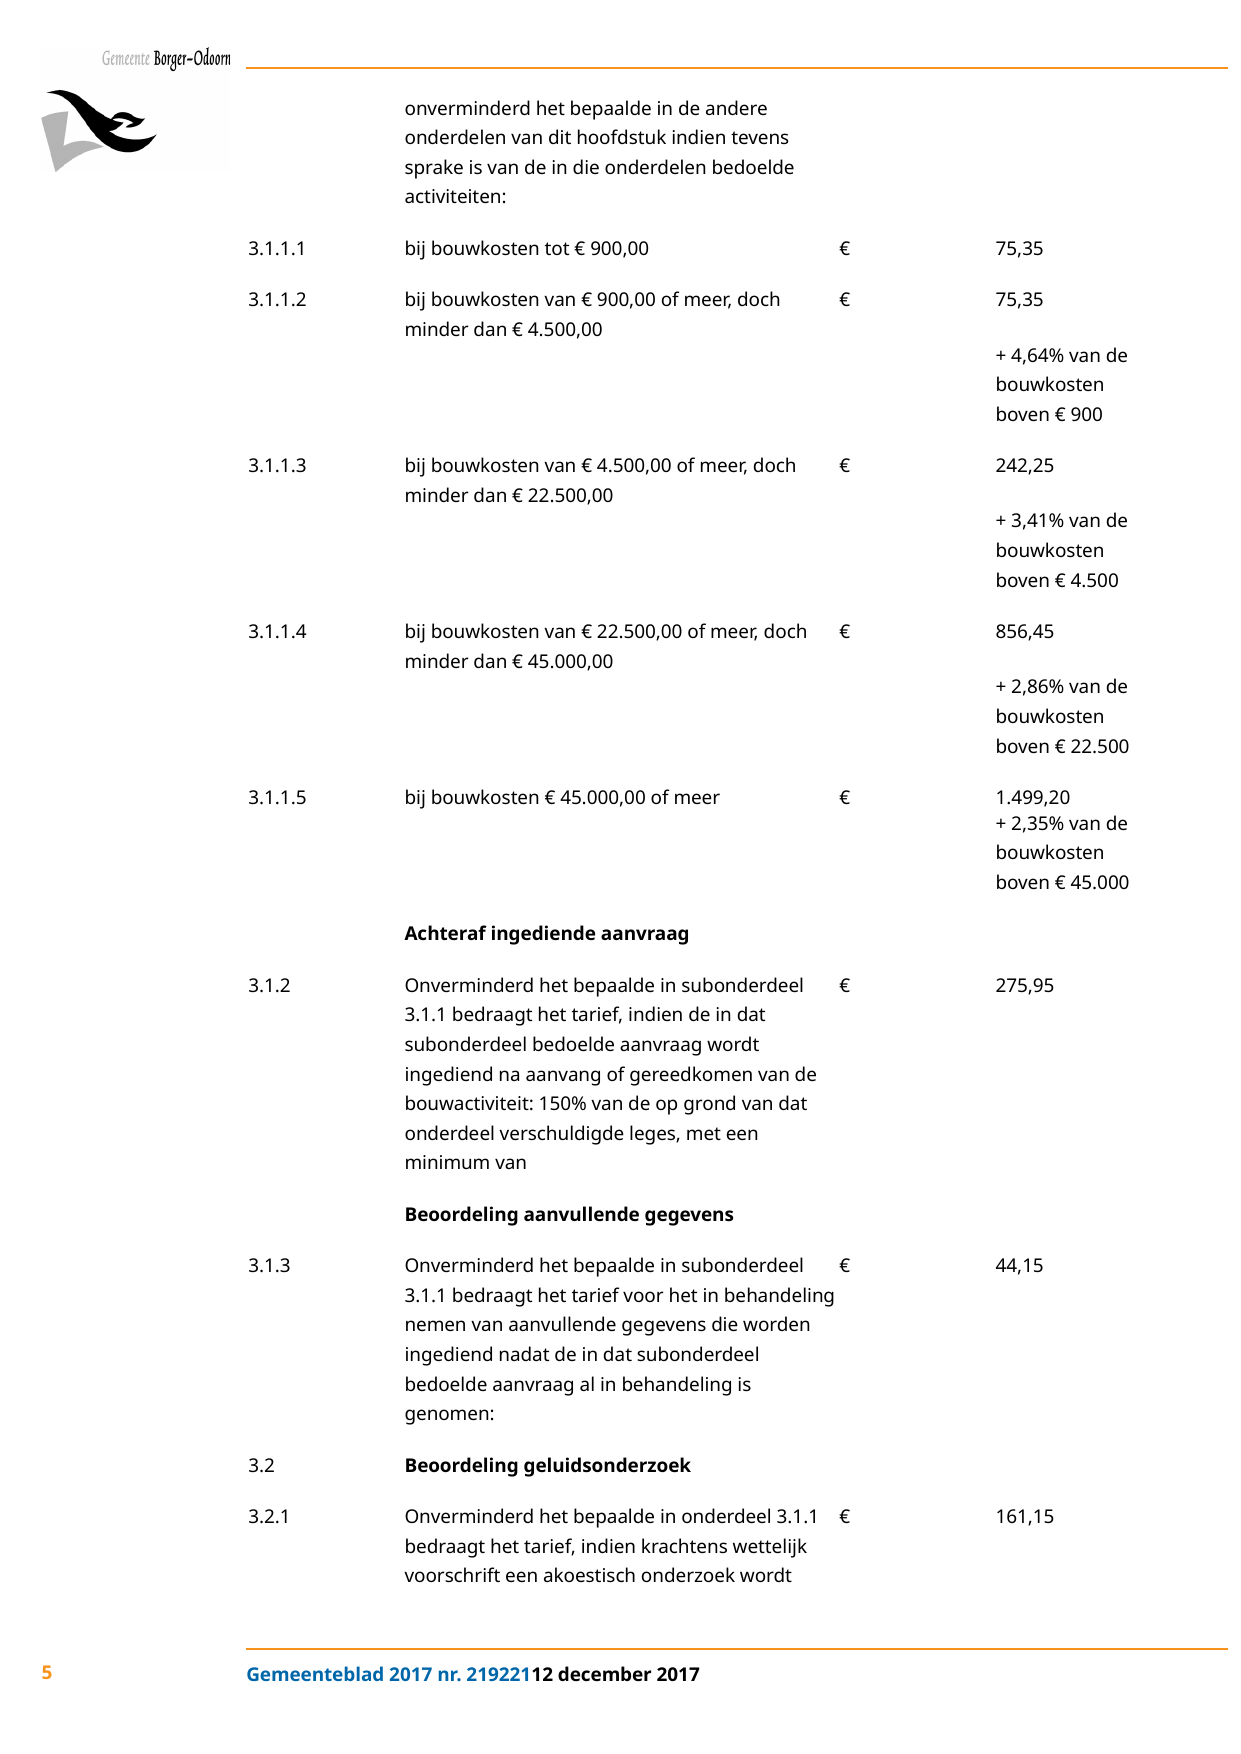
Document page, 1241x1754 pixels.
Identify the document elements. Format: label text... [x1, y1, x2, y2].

table_cell Beoordeling aanvullende gegevens [404, 1201, 839, 1227]
table_cell [839, 921, 995, 946]
table_cell [839, 674, 995, 758]
table_cell Onverminderd het bepaalde in subonderdeel 3.1.1 bedraagt het tarief, indien de in dat subonderdeel bedoelde aanvraag wordt ingediend na aanvang of gereedkomen van de bouwactiviteit: 150% van de op grond van dat onderdeel verschuldigde leges, met een minimum van [404, 972, 839, 1175]
table_cell [839, 895, 995, 921]
table_cell + 2,86% van de bouwkosten boven € 22.500 [995, 674, 1152, 758]
table_cell [839, 1227, 995, 1252]
table_cell [995, 95, 1152, 209]
table_cell [404, 946, 839, 972]
table_cell [839, 508, 995, 593]
table_cell 1.499,20 [995, 784, 1152, 810]
table_cell [995, 946, 1152, 972]
table_cell [404, 508, 839, 593]
table_cell [995, 1426, 1152, 1452]
table_cell 75,35 [995, 286, 1152, 342]
table_cell € [839, 286, 995, 342]
table_cell 242,25 [995, 453, 1152, 508]
table_cell € [839, 453, 995, 508]
table_cell [404, 209, 839, 235]
table_cell 3.2 [248, 1452, 404, 1478]
table_cell [404, 810, 839, 895]
table_cell Achteraf ingediende aanvraag [404, 921, 839, 946]
table_cell [995, 895, 1152, 921]
table_cell [995, 759, 1152, 784]
table_cell [404, 895, 839, 921]
table_cell [839, 95, 995, 209]
table_cell 275,95 [995, 972, 1152, 1175]
table_cell 3.1.1.4 [248, 618, 404, 674]
table_cell [839, 1452, 995, 1478]
table_cell [248, 95, 404, 209]
table_cell [404, 342, 839, 427]
table_cell [995, 1201, 1152, 1227]
table_cell [248, 1227, 404, 1252]
table_cell 3.1.2 [248, 972, 404, 1175]
table_cell € [839, 235, 995, 261]
table_cell 44,15 [995, 1253, 1152, 1426]
table_cell 3.1.1.2 [248, 286, 404, 342]
table_cell [248, 921, 404, 946]
table_cell [995, 1452, 1152, 1478]
table_cell 856,45 [995, 618, 1152, 674]
table_cell [404, 674, 839, 758]
table_cell 3.1.1.5 [248, 784, 404, 810]
table_cell Beoordeling geluidsonderzoek [404, 1452, 839, 1478]
table_cell € [839, 1253, 995, 1426]
table_cell € [839, 784, 995, 810]
table_cell bij bouwkosten van € 22.500,00 of meer, doch minder dan € 45.000,00 [404, 618, 839, 674]
table_cell [404, 427, 839, 452]
table_cell [995, 593, 1152, 618]
table_cell Onverminderd het bepaalde in subonderdeel 3.1.1 bedraagt het tarief voor het in behandeling nemen van aanvullende gegevens die worden ingediend nadat de in dat subonderdeel bedoelde aanvraag al in behandeling is genomen: [404, 1253, 839, 1426]
table_cell [404, 1478, 839, 1503]
table_cell [248, 342, 404, 427]
table_cell onverminderd het bepaalde in de andere onderdelen van dit hoofdstuk indien tevens sprake is van de in die onderdelen bedoelde activiteiten: [404, 95, 839, 209]
table_cell [404, 1426, 839, 1452]
table_cell 75,35 [995, 235, 1152, 261]
table_cell [248, 593, 404, 618]
table_cell [248, 209, 404, 235]
table_cell Onverminderd het bepaalde in onderdeel 3.1.1 bedraagt het tarief, indien krachtens wettelijk voorschrift een akoestisch onderzoek wordt [404, 1503, 839, 1588]
table_cell + 4,64% van de bouwkosten boven € 900 [995, 342, 1152, 427]
table_cell [839, 1201, 995, 1227]
table_cell 3.1.3 [248, 1253, 404, 1426]
table_cell [995, 1227, 1152, 1252]
table_cell + 3,41% van de bouwkosten boven € 4.500 [995, 508, 1152, 593]
table_cell [995, 921, 1152, 946]
table_cell [248, 1426, 404, 1452]
picture [41, 47, 231, 172]
table_cell [404, 261, 839, 286]
table_cell + 2,35% van de bouwkosten boven € 45.000 [995, 810, 1152, 895]
table_cell [995, 427, 1152, 452]
table_cell € [839, 972, 995, 1175]
table_cell [839, 810, 995, 895]
table_cell [839, 759, 995, 784]
table_cell [248, 810, 404, 895]
table_cell 3.1.1.1 [248, 235, 404, 261]
table_cell [404, 759, 839, 784]
table_cell [404, 1227, 839, 1252]
table_cell bij bouwkosten tot € 900,00 [404, 235, 839, 261]
table_cell [248, 1201, 404, 1227]
table_cell [839, 1175, 995, 1201]
table_cell [248, 895, 404, 921]
table_cell [995, 1175, 1152, 1201]
table_cell [839, 1426, 995, 1452]
table_cell € [839, 618, 995, 674]
table_cell [248, 946, 404, 972]
table_cell bij bouwkosten € 45.000,00 of meer [404, 784, 839, 810]
table_cell [995, 209, 1152, 235]
table_cell [248, 427, 404, 452]
table_cell 3.2.1 [248, 1503, 404, 1588]
table_cell bij bouwkosten van € 900,00 of meer, doch minder dan € 4.500,00 [404, 286, 839, 342]
table_cell [248, 674, 404, 758]
table_cell [995, 261, 1152, 286]
table_cell [839, 342, 995, 427]
table_cell [839, 946, 995, 972]
table_cell [248, 1175, 404, 1201]
table_cell [839, 427, 995, 452]
table_cell [248, 508, 404, 593]
table_cell [839, 1478, 995, 1503]
table_cell [404, 593, 839, 618]
table_cell [839, 593, 995, 618]
table_cell [248, 759, 404, 784]
table_cell 161,15 [995, 1503, 1152, 1588]
table_cell [248, 1478, 404, 1503]
table_cell 3.1.1.3 [248, 453, 404, 508]
table_cell [404, 1175, 839, 1201]
table_cell [839, 209, 995, 235]
table_cell bij bouwkosten van € 4.500,00 of meer, doch minder dan € 22.500,00 [404, 453, 839, 508]
table_cell [995, 1478, 1152, 1503]
table_cell [839, 261, 995, 286]
table_cell [248, 261, 404, 286]
table_cell € [839, 1503, 995, 1588]
